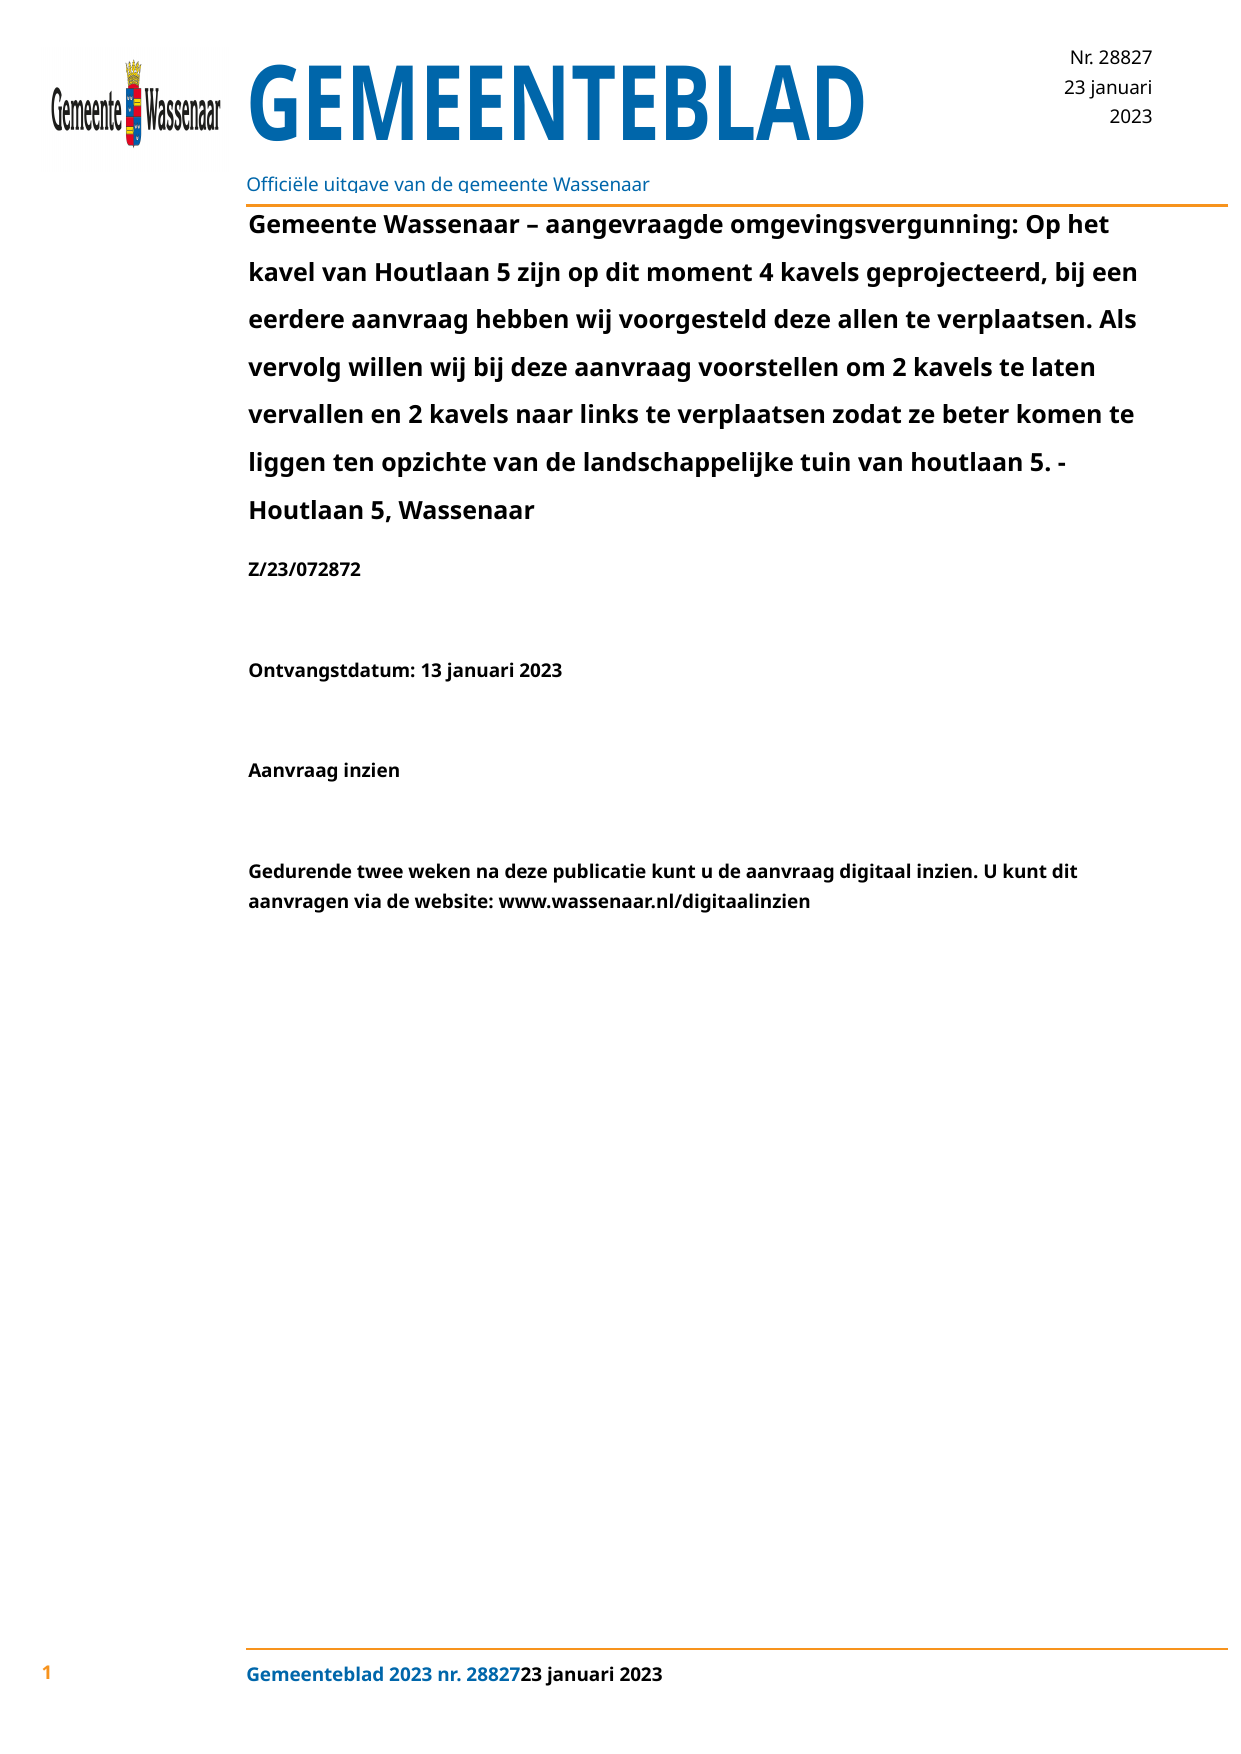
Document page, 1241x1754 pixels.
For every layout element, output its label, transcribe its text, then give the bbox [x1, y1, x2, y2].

text Aanvraag inzien [248, 758, 1152, 783]
text Ontvangstdatum: 13 januari 2023 [248, 657, 1152, 682]
picture [41, 47, 231, 172]
text Gemeente Wassenaar – aangevraagde omgevingsvergunning: Op het kavel van Houtlaan 5 zijn op dit moment 4 kavels geprojecteerd, bij een eerdere aanvraag hebben wij voorgesteld deze allen te verplaatsen. Als vervolg willen wij bij deze aanvraag voorstellen om 2 kavels te laten vervallen en 2 kavels naar links te verplaatsen zodat ze beter komen te liggen ten opzichte van de landschappelijke tuin van houtlaan 5. - Houtlaan 5, Wassenaar [248, 207, 1152, 526]
text Gedurende twee weken na deze publicatie kunt u de aanvraag digitaal inzien. U kunt dit aanvragen via de website: www.wassenaar.nl/digitaalinzien [248, 858, 1152, 914]
text Z/23/072872 [248, 556, 1152, 582]
